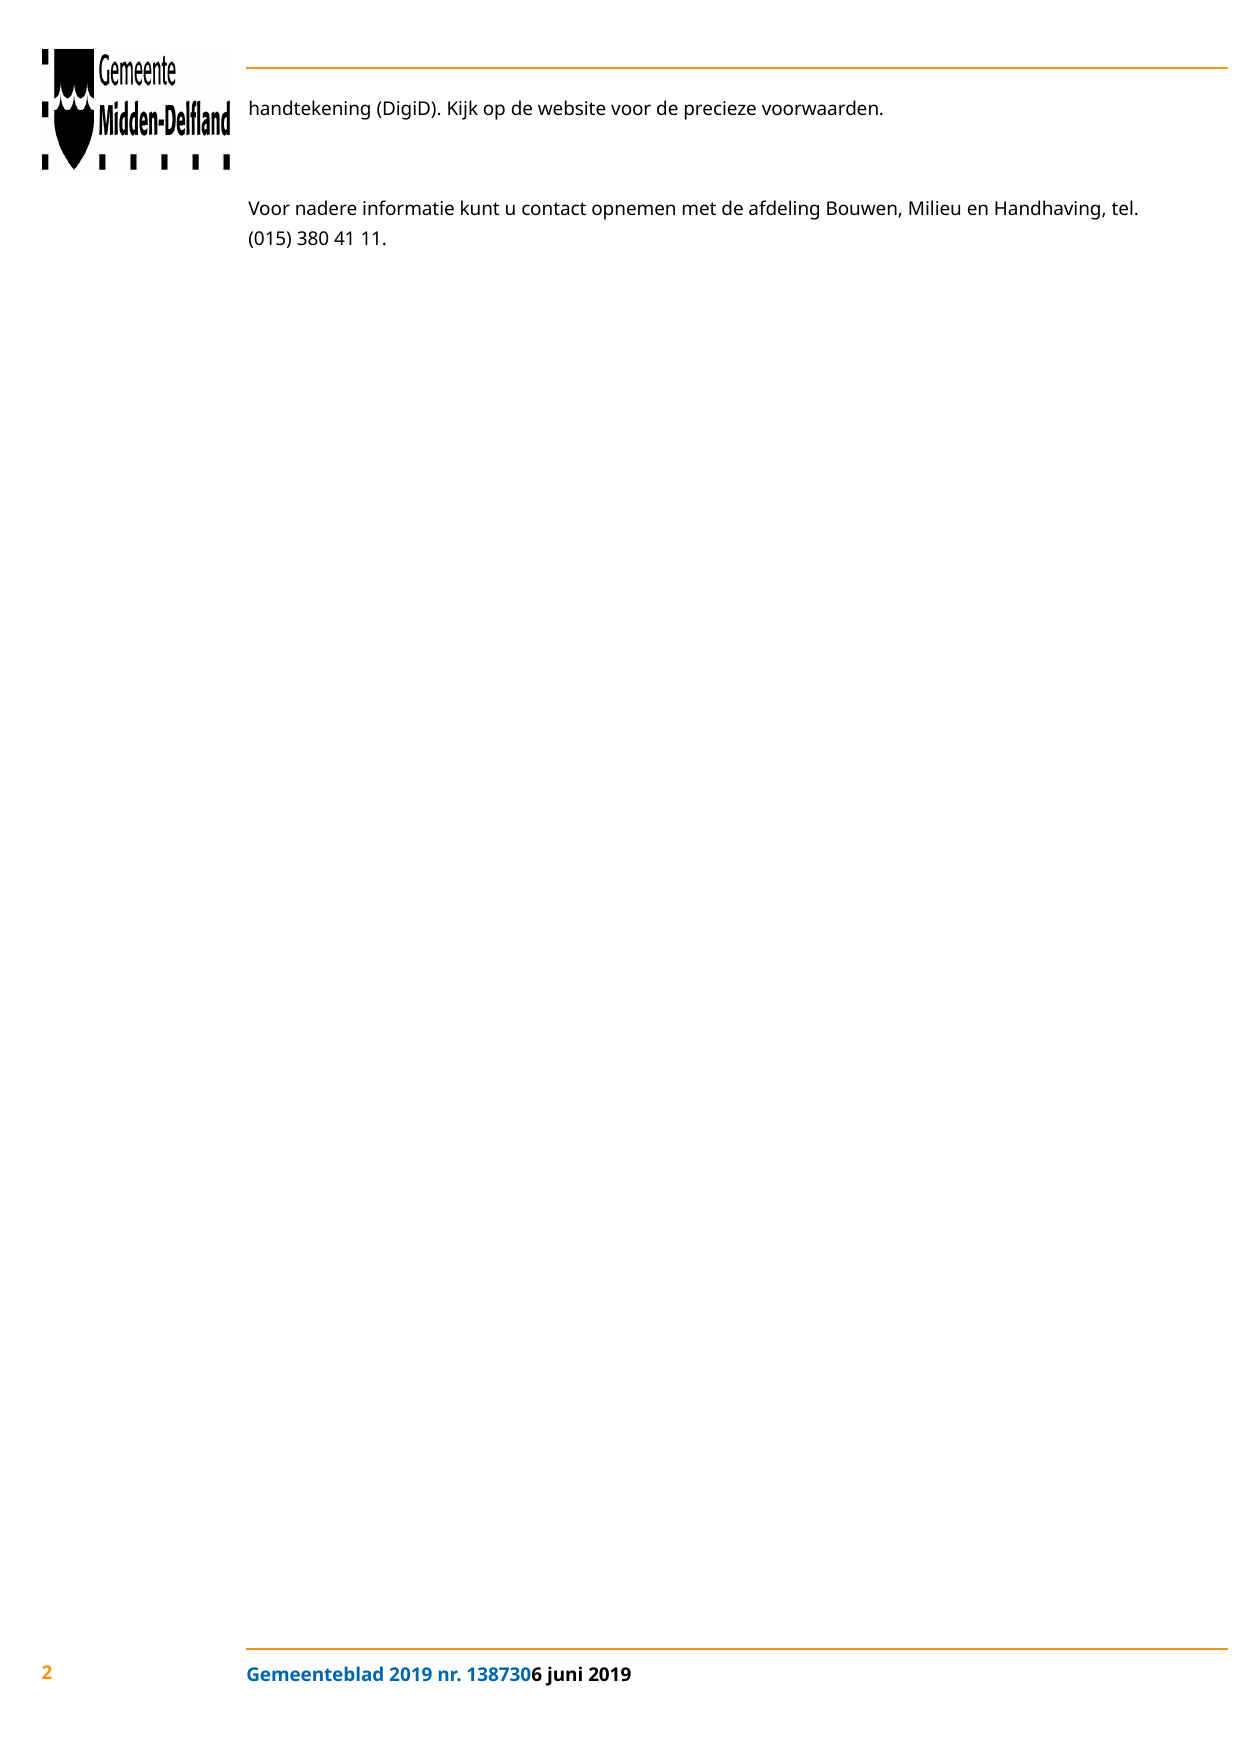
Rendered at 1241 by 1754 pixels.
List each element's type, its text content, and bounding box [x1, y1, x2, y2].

text Voor nadere informatie kunt u contact opnemen met de afdeling Bouwen, Milieu en Handhaving, tel. (015) 380 41 11. [248, 196, 1152, 251]
text handtekening (DigiD). Kijk op de website voor de precieze voorwaarden. [248, 95, 1152, 121]
picture [41, 47, 231, 172]
